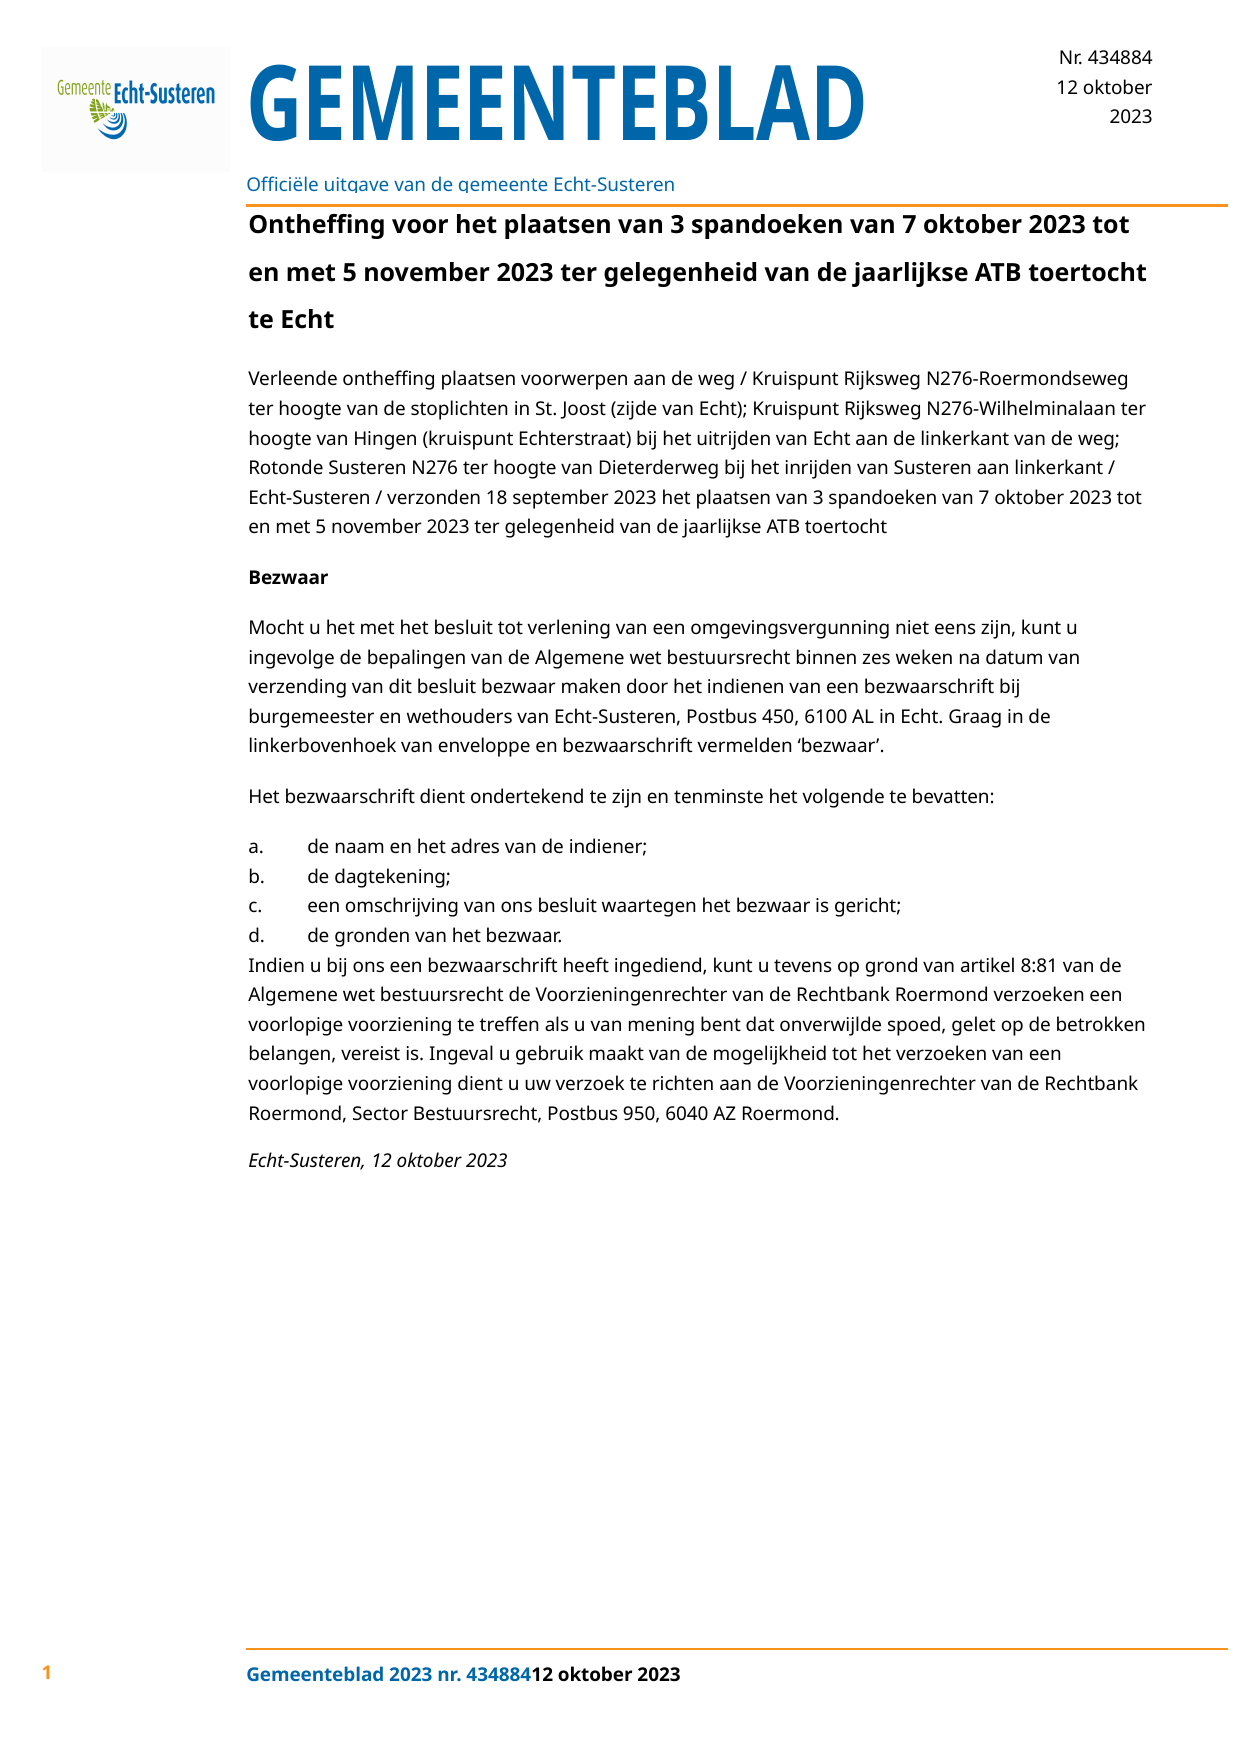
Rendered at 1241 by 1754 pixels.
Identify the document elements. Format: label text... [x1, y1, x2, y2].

list de gronden van het bezwaar. [248, 922, 1152, 948]
list een omschrijving van ons besluit waartegen het bezwaar is gericht; [248, 893, 1152, 918]
text Indien u bij ons een bezwaarschrift heeft ingediend, kunt u tevens op grond van artikel 8:81 van de Algemene wet bestuursrecht de Voorzieningenrechter van de Rechtbank Roermond verzoeken een voorlopige voorziening te treffen als u van mening bent dat onverwijlde spoed, gelet op de betrokken belangen, vereist is. Ingeval u gebruik maakt van de mogelijkheid tot het verzoeken van een voorlopige voorziening dient u uw verzoek te richten aan de Voorzieningenrechter van de Rechtbank Roermond, Sector Bestuursrecht, Postbus 950, 6040 AZ Roermond. [248, 952, 1152, 1125]
list de naam en het adres van de indiener; [248, 833, 1152, 859]
text Bezwaar [248, 564, 1152, 589]
text Mocht u het met het besluit tot verlening van een omgevingsvergunning niet eens zijn, kunt u ingevolge de bepalingen van de Algemene wet bestuursrecht binnen zes weken na datum van verzending van dit besluit bezwaar maken door het indienen van een bezwaarschrift bij burgemeester en wethouders van Echt-Susteren, Postbus 450, 6100 AL in Echt. Graag in de linkerbovenhoek van enveloppe en bezwaarschrift vermelden ‘bezwaar’. [248, 614, 1152, 758]
picture [41, 47, 231, 172]
list de dagtekening; [248, 863, 1152, 889]
text Het bezwaarschrift dient ondertekend te zijn en tenminste het volgende te bevatten: [248, 783, 1152, 809]
text Verleende ontheffing plaatsen voorwerpen aan de weg / Kruispunt Rijksweg N276-Roermondseweg ter hoogte van de stoplichten in St. Joost (zijde van Echt); Kruispunt Rijksweg N276-Wilhelminalaan ter hoogte van Hingen (kruispunt Echterstraat) bij het uitrijden van Echt aan de linkerkant van de weg; Rotonde Susteren N276 ter hoogte van Dieterderweg bij het inrijden van Susteren aan linkerkant / Echt-Susteren / verzonden 18 september 2023 het plaatsen van 3 spandoeken van 7 oktober 2023 tot en met 5 november 2023 ter gelegenheid van de jaarlijkse ATB toertocht [248, 366, 1152, 539]
text Echt-Susteren, 12 oktober 2023 [248, 1147, 1152, 1173]
text Ontheffing voor het plaatsen van 3 spandoeken van 7 oktober 2023 tot en met 5 november 2023 ter gelegenheid van de jaarlijkse ATB toertocht te Echt [248, 207, 1152, 336]
